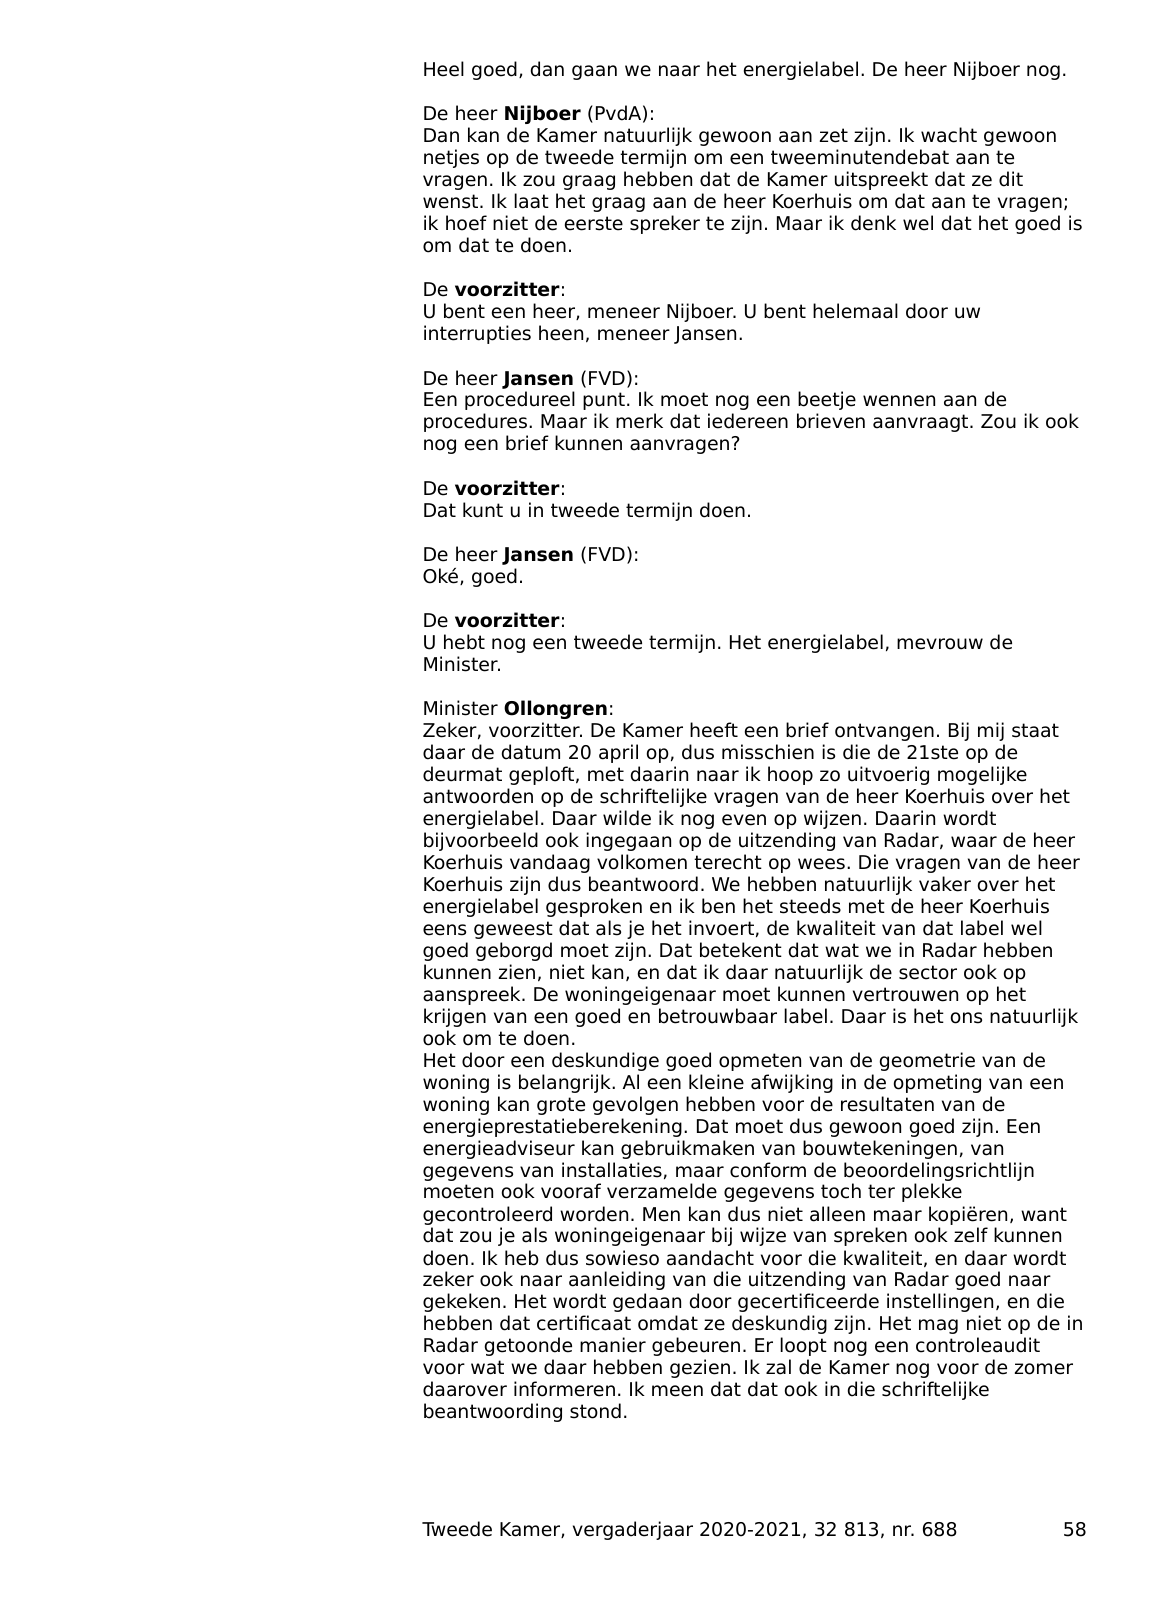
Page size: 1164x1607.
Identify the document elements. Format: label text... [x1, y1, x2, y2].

text U bent een heer, meneer Nijboer. U bent helemaal door uw interrupties heen, meneer Jansen. [422, 301, 1087, 345]
text Een procedureel punt. Ik moet nog een beetje wennen aan de procedures. Maar ik merk dat iedereen brieven aanvraagt. Zou ik ook nog een brief kunnen aanvragen? [422, 389, 1087, 455]
text Minister Ollongren: [422, 698, 1087, 720]
text Zeker, voorzitter. De Kamer heeft een brief ontvangen. Bij mij staat daar de datum 20 april op, dus misschien is die de 21ste op de deurmat geploft, met daarin naar ik hoop zo uitvoerig mogelijke antwoorden op de schriftelijke vragen van de heer Koerhuis over het energielabel. Daar wilde ik nog even op wijzen. Daarin wordt bijvoorbeeld ook ingegaan op de uitzending van Radar, waar de heer Koerhuis vandaag volkomen terecht op wees. Die vragen van de heer Koerhuis zijn dus beantwoord. We hebben natuurlijk vaker over het energielabel gesproken en ik ben het steeds met de heer Koerhuis eens geweest dat als je het invoert, de kwaliteit van dat label wel goed geborgd moet zijn. Dat betekent dat wat we in Radar hebben kunnen zien, niet kan, en dat ik daar natuurlijk de sector ook op aanspreek. De woningeigenaar moet kunnen vertrouwen op het krijgen van een goed en betrouwbaar label. Daar is het ons natuurlijk ook om te doen. [422, 720, 1087, 1049]
text De voorzitter: [422, 477, 1087, 499]
text De heer Jansen (FVD): [422, 367, 1087, 389]
text Heel goed, dan gaan we naar het energielabel. De heer Nijboer nog. [422, 59, 1087, 81]
text Oké, goed. [422, 566, 1087, 588]
text Dan kan de Kamer natuurlijk gewoon aan zet zijn. Ik wacht gewoon netjes op de tweede termijn om een tweeminutendebat aan te vragen. Ik zou graag hebben dat de Kamer uitspreekt dat ze dit wenst. Ik laat het graag aan de heer Koerhuis om dat aan te vragen; ik hoef niet de eerste spreker te zijn. Maar ik denk wel dat het goed is om dat te doen. [422, 125, 1087, 257]
text Dat kunt u in tweede termijn doen. [422, 499, 1087, 521]
text U hebt nog een tweede termijn. Het energielabel, mevrouw de Minister. [422, 632, 1087, 676]
text De heer Nijboer (PvdA): [422, 103, 1087, 125]
text De heer Jansen (FVD): [422, 544, 1087, 566]
text De voorzitter: [422, 279, 1087, 301]
text De voorzitter: [422, 610, 1087, 632]
text Het door een deskundige goed opmeten van de geometrie van de woning is belangrijk. Al een kleine afwijking in de opmeting van een woning kan grote gevolgen hebben voor de resultaten van de energieprestatieberekening. Dat moet dus gewoon goed zijn. Een energieadviseur kan gebruikmaken van bouwtekeningen, van gegevens van installaties, maar conform de beoordelingsrichtlijn moeten ook vooraf verzamelde gegevens toch ter plekke gecontroleerd worden. Men kan dus niet alleen maar kopiëren, want dat zou je als woningeigenaar bij wijze van spreken ook zelf kunnen doen. Ik heb dus sowieso aandacht voor die kwaliteit, en daar wordt zeker ook naar aanleiding van die uitzending van Radar goed naar gekeken. Het wordt gedaan door gecertificeerde instellingen, en die hebben dat certificaat omdat ze deskundig zijn. Het mag niet op de in Radar getoonde manier gebeuren. Er loopt nog een controleaudit voor wat we daar hebben gezien. Ik zal de Kamer nog voor de zomer daarover informeren. Ik meen dat dat ook in die schriftelijke beantwoording stond. [422, 1049, 1087, 1423]
